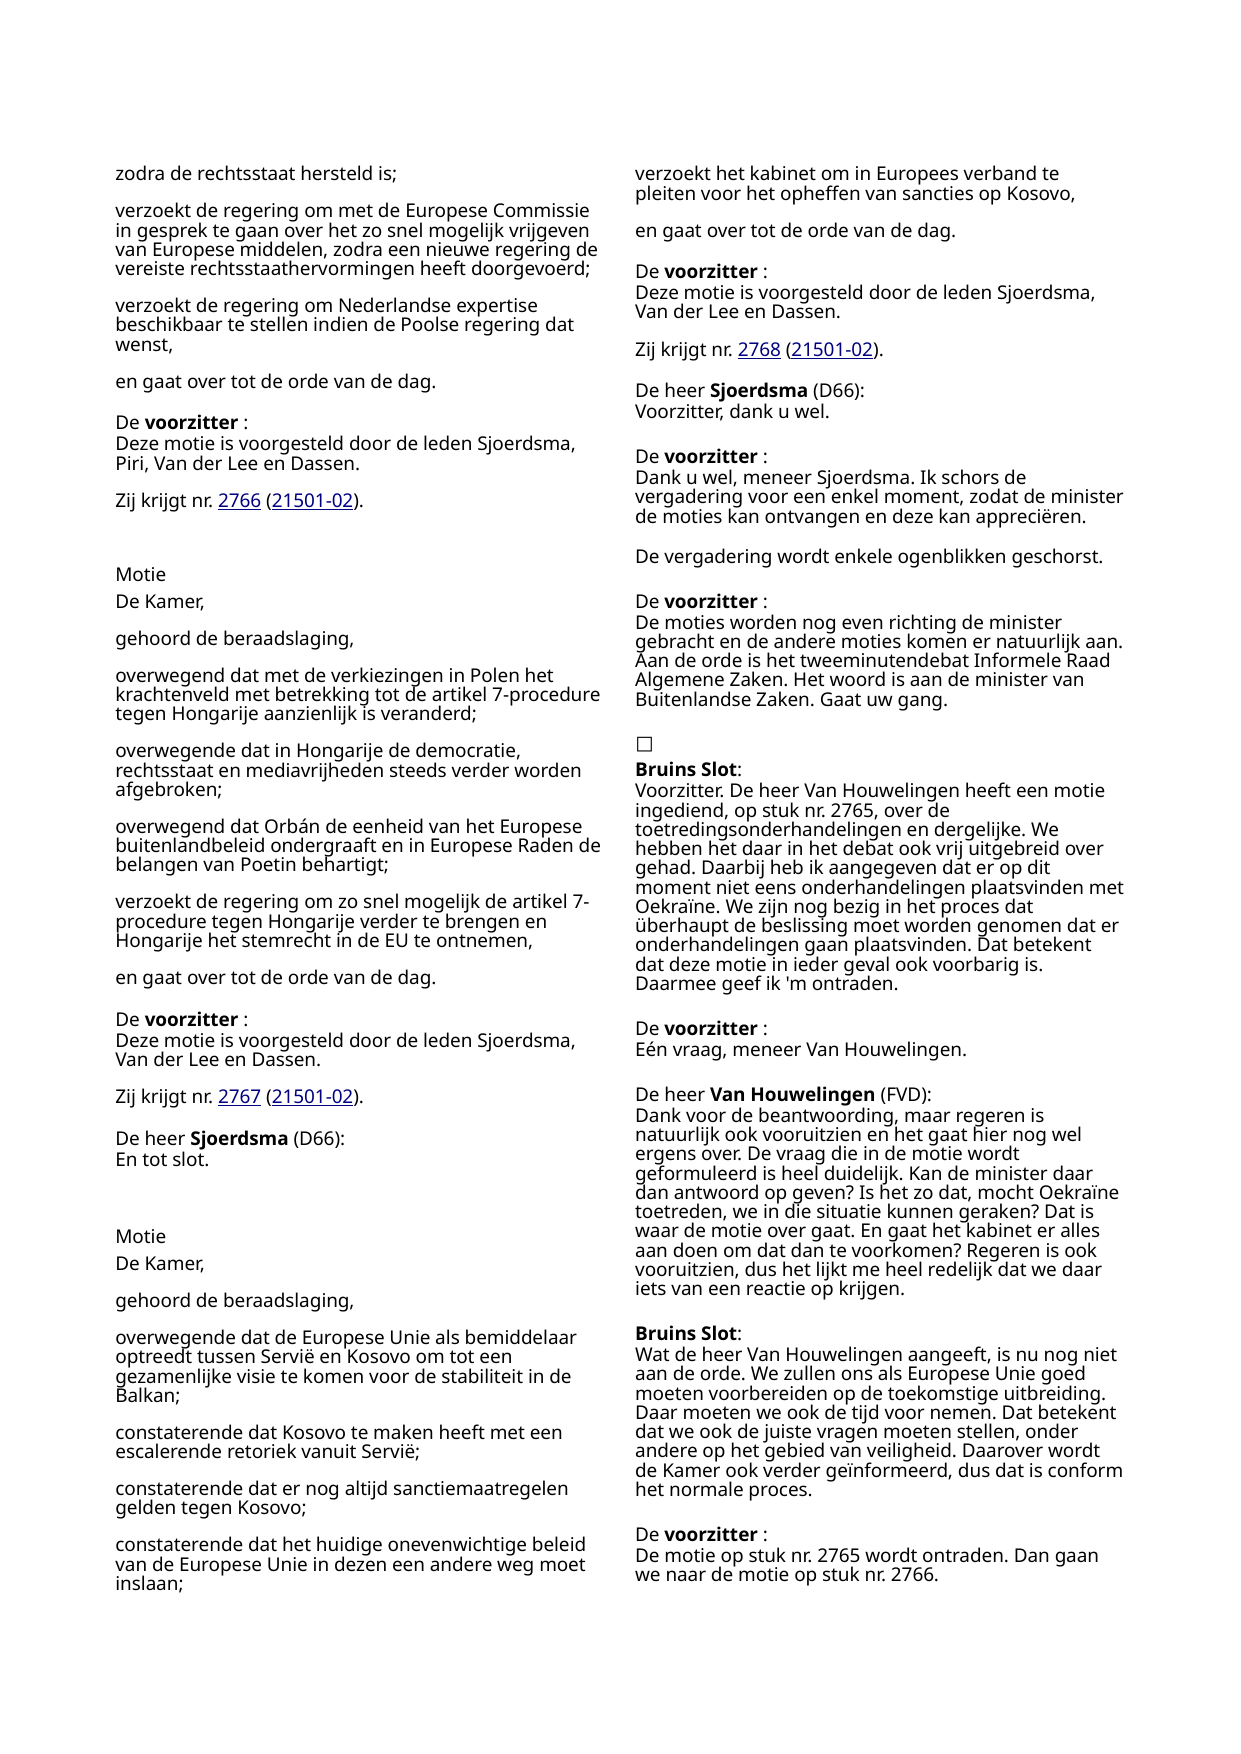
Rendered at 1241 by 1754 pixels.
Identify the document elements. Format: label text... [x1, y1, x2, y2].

text overwegend dat met de verkiezingen in Polen het krachtenveld met betrekking tot de artikel 7-procedure tegen Hongarije aanzienlijk is veranderd; [115, 667, 605, 725]
text en gaat over tot de orde van de dag. [635, 222, 1125, 241]
text De voorzitter : [635, 1521, 1125, 1547]
text De heer Sjoerdsma (D66): [115, 1125, 605, 1151]
text overwegende dat de Europese Unie als bemiddelaar optreedt tussen Servië en Kosovo om tot een gezamenlijke visie te komen voor de stabiliteit in de Balkan; [115, 1329, 605, 1406]
text en gaat over tot de orde van de dag. [115, 969, 605, 988]
text Zij krijgt nr. 2767 (21501-02). [115, 1088, 605, 1107]
text Motie [115, 561, 605, 587]
text constaterende dat er nog altijd sanctiemaatregelen gelden tegen Kosovo; [115, 1480, 605, 1519]
text Deze motie is voorgesteld door de leden Sjoerdsma, Van der Lee en Dassen. [635, 284, 1125, 323]
text De voorzitter : [115, 1006, 605, 1032]
text verzoekt de regering om met de Europese Commissie in gesprek te gaan over het zo snel mogelijk vrijgeven van Europese middelen, zodra een nieuwe regering de vereiste rechtsstaathervormingen heeft doorgevoerd; [115, 202, 605, 279]
text gehoord de beraadslaging, [115, 630, 605, 649]
text Zij krijgt nr. 2766 (21501-02). [115, 492, 605, 511]
text Dank u wel, meneer Sjoerdsma. Ik schors de vergadering voor een enkel moment, zodat de minister de moties kan ontvangen en deze kan appreciëren. [635, 469, 1125, 527]
text zodra de rechtsstaat hersteld is; [115, 165, 605, 184]
text De voorzitter : [115, 409, 605, 435]
text De voorzitter : [635, 258, 1125, 284]
text De voorzitter : [635, 1015, 1125, 1041]
text De vergadering wordt enkele ogenblikken geschorst. [635, 548, 1125, 567]
text Deze motie is voorgesteld door de leden Sjoerdsma, Piri, Van der Lee en Dassen. [115, 435, 605, 474]
text constaterende dat het huidige onevenwichtige beleid van de Europese Unie in dezen een andere weg moet inslaan; [115, 1536, 605, 1594]
text De Kamer, [115, 593, 605, 612]
text De voorzitter : [635, 588, 1125, 614]
text en gaat over tot de orde van de dag. [115, 373, 605, 392]
text Deze motie is voorgesteld door de leden Sjoerdsma, Van der Lee en Dassen. [115, 1032, 605, 1070]
text overwegend dat Orbán de eenheid van het Europese buitenlandbeleid ondergraaft en in Europese Raden de belangen van Poetin behartigt; [115, 818, 605, 876]
text Zij krijgt nr. 2768 (21501-02). [635, 341, 1125, 360]
text gehoord de beraadslaging, [115, 1292, 605, 1311]
text Motie [115, 1223, 605, 1249]
text Dank voor de beantwoording, maar regeren is natuurlijk ook vooruitzien en het gaat hier nog wel ergens over. De vraag die in de motie wordt geformuleerd is heel duidelijk. Kan de minister daar dan antwoord op geven? Is het zo dat, mocht Oekraïne toetreden, we in die situatie kunnen geraken? Dat is waar de motie over gaat. En gaat het kabinet er alles aan doen om dat dan te voorkomen? Regeren is ook vooruitzien, dus het lijkt me heel redelijk dat we daar iets van een reactie op krijgen. [635, 1107, 1125, 1299]
text De motie op stuk nr. 2765 wordt ontraden. Dan gaan we naar de motie op stuk nr. 2766. [635, 1547, 1125, 1585]
text overwegende dat in Hongarije de democratie, rechtsstaat en mediavrijheden steeds verder worden afgebroken; [115, 742, 605, 800]
text Bruins Slot: [635, 757, 1125, 782]
text ⬜ [635, 731, 1125, 757]
text De voorzitter : [635, 443, 1125, 469]
text De moties worden nog even richting de minister gebracht en de andere moties komen er natuurlijk aan. Aan de orde is het tweeminutendebat Informele Raad Algemene Zaken. Het woord is aan de minister van Buitenlandse Zaken. Gaat uw gang. [635, 614, 1125, 710]
text verzoekt de regering om zo snel mogelijk de artikel 7-procedure tegen Hongarije verder te brengen en Hongarije het stemrecht in de EU te ontnemen, [115, 893, 605, 951]
text De heer Van Houwelingen (FVD): [635, 1081, 1125, 1107]
text En tot slot. [115, 1151, 605, 1170]
text verzoekt de regering om Nederlandse expertise beschikbaar te stellen indien de Poolse regering dat wenst, [115, 297, 605, 355]
text Wat de heer Van Houwelingen aangeeft, is nu nog niet aan de orde. We zullen ons als Europese Unie goed moeten voorbereiden op de toekomstige uitbreiding. Daar moeten we ook de tijd voor nemen. Dat betekent dat we ook de juiste vragen moeten stellen, onder andere op het gebied van veiligheid. Daarover wordt de Kamer ook verder geïnformeerd, dus dat is conform het normale proces. [635, 1346, 1125, 1500]
text constaterende dat Kosovo te maken heeft met een escalerende retoriek vanuit Servië; [115, 1424, 605, 1462]
text Voorzitter, dank u wel. [635, 403, 1125, 423]
text verzoekt het kabinet om in Europees verband te pleiten voor het opheffen van sancties op Kosovo, [635, 165, 1125, 204]
text De heer Sjoerdsma (D66): [635, 378, 1125, 403]
text De Kamer, [115, 1255, 605, 1274]
text Voorzitter. De heer Van Houwelingen heeft een motie ingediend, op stuk nr. 2765, over de toetredingsonderhandelingen en dergelijke. We hebben het daar in het debat ook vrij uitgebreid over gehad. Daarbij heb ik aangegeven dat er op dit moment niet eens onderhandelingen plaatsvinden met Oekraïne. We zijn nog bezig in het proces dat überhaupt de beslissing moet worden genomen dat er onderhandelingen gaan plaatsvinden. Dat betekent dat deze motie in ieder geval ook voorbarig is. Daarmee geef ik 'm ontraden. [635, 782, 1125, 994]
text Eén vraag, meneer Van Houwelingen. [635, 1041, 1125, 1060]
text Bruins Slot: [635, 1320, 1125, 1346]
